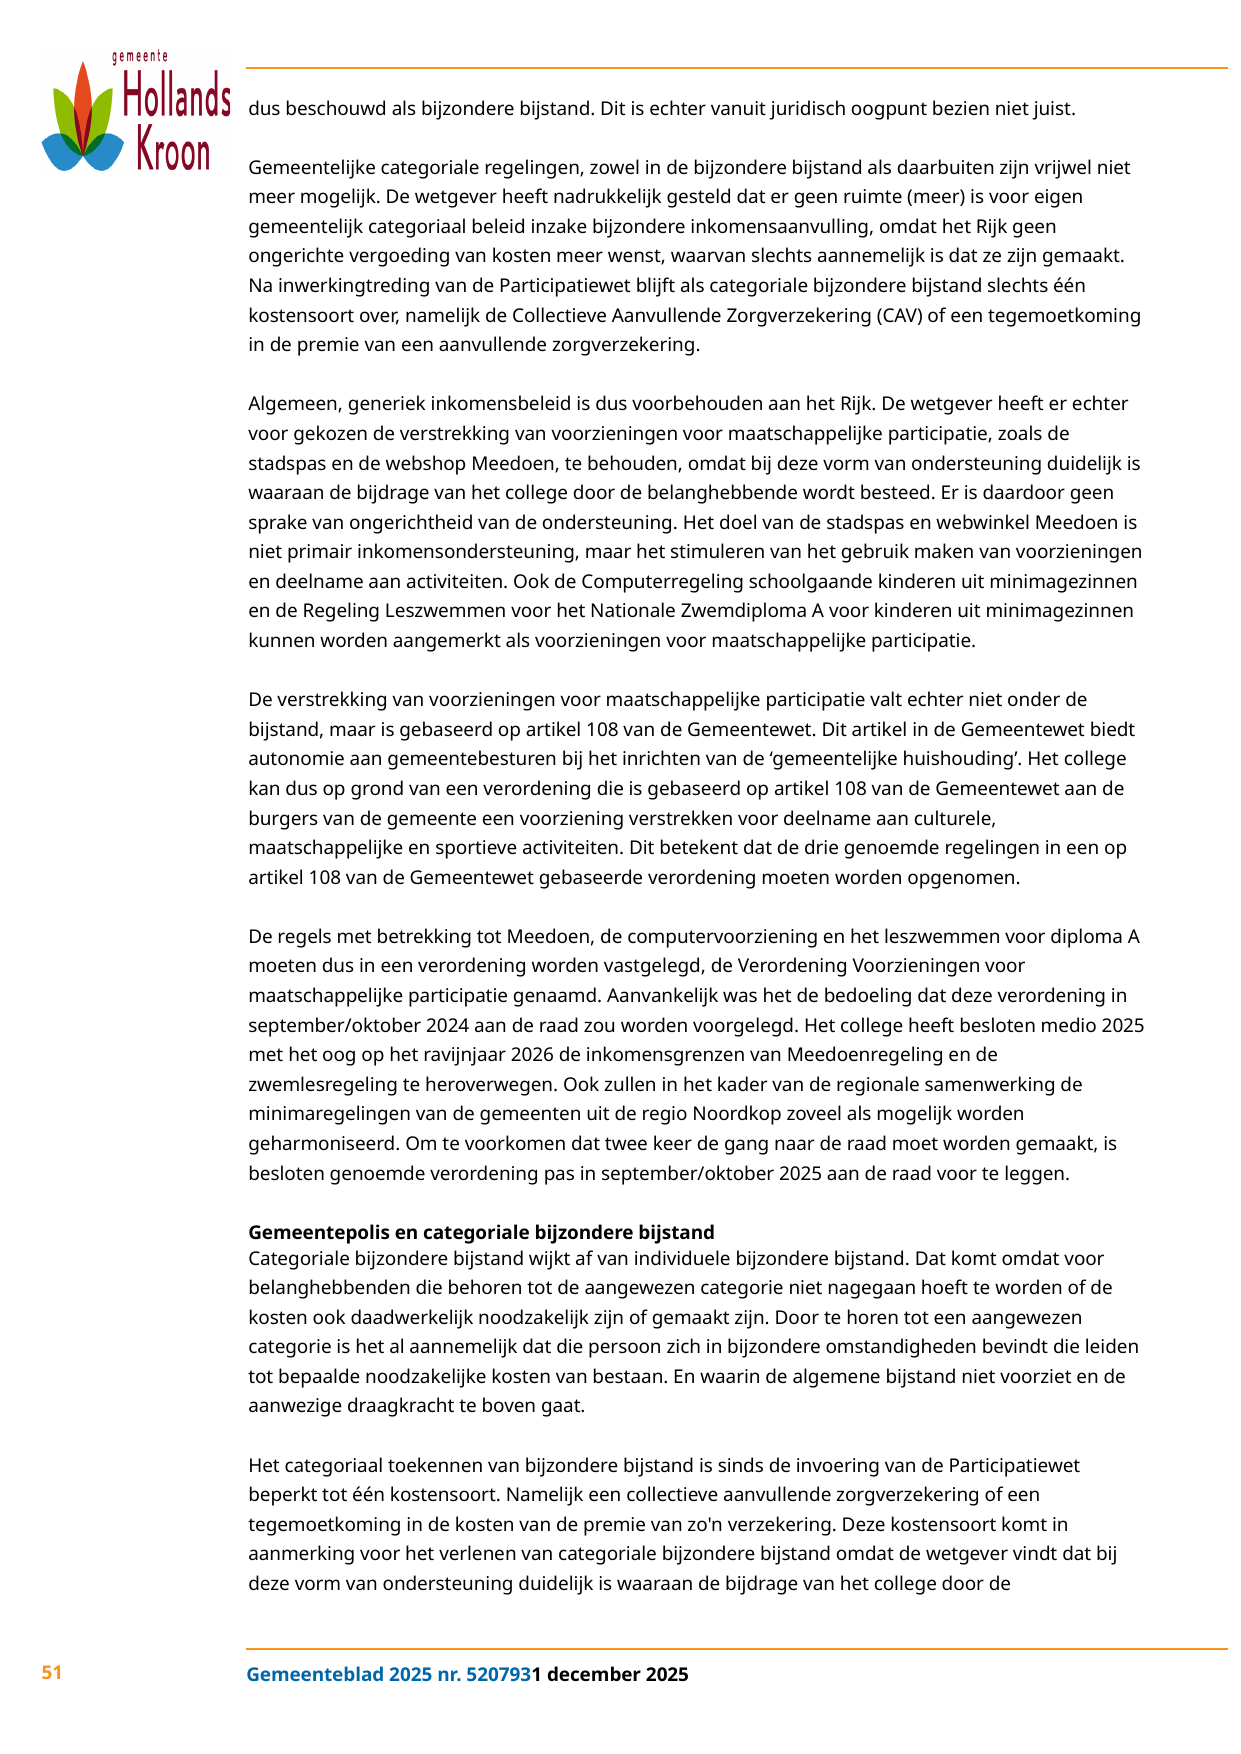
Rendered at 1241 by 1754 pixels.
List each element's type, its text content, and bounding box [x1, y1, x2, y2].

text Gemeentelijke categoriale regelingen, zowel in de bijzondere bijstand als daarbuiten zijn vrijwel niet meer mogelijk. De wetgever heeft nadrukkelijk gesteld dat er geen ruimte (meer) is voor eigen gemeentelijk categoriaal beleid inzake bijzondere inkomensaanvulling, omdat het Rijk geen ongerichte vergoeding van kosten meer wenst, waarvan slechts aannemelijk is dat ze zijn gemaakt. Na inwerkingtreding van de Participatiewet blijft als categoriale bijzondere bijstand slechts één kostensoort over, namelijk de Collectieve Aanvullende Zorgverzekering (CAV) of een tegemoetkoming in de premie van een aanvullende zorgverzekering. [248, 154, 1152, 357]
picture [41, 47, 231, 172]
text De verstrekking van voorzieningen voor maatschappelijke participatie valt echter niet onder de bijstand, maar is gebaseerd op artikel 108 van de Gemeentewet. Dit artikel in de Gemeentewet biedt autonomie aan gemeentebesturen bij het inrichten van de ‘gemeentelijke huishouding’. Het college kan dus op grond van een verordening die is gebaseerd op artikel 108 van de Gemeentewet aan de burgers van de gemeente een voorziening verstrekken voor deelname aan culturele, maatschappelijke en sportieve activiteiten. Dit betekent dat de drie genoemde regelingen in een op artikel 108 van de Gemeentewet gebaseerde verordening moeten worden opgenomen. [248, 686, 1152, 890]
text dus beschouwd als bijzondere bijstand. Dit is echter vanuit juridisch oogpunt bezien niet juist. [248, 95, 1152, 121]
text Categoriale bijzondere bijstand wijkt af van individuele bijzondere bijstand. Dat komt omdat voor belanghebbenden die behoren tot de aangewezen categorie niet nagegaan hoeft te worden of de kosten ook daadwerkelijk noodzakelijk zijn of gemaakt zijn. Door te horen tot een aangewezen categorie is het al aannemelijk dat die persoon zich in bijzondere omstandigheden bevindt die leiden tot bepaalde noodzakelijke kosten van bestaan. En waarin de algemene bijstand niet voorziet en de aanwezige draagkracht te boven gaat. [248, 1245, 1152, 1418]
text Het categoriaal toekennen van bijzondere bijstand is sinds de invoering van de Participatiewet beperkt tot één kostensoort. Namelijk een collectieve aanvullende zorgverzekering of een tegemoetkoming in de kosten van de premie van zo'n verzekering. Deze kostensoort komt in aanmerking voor het verlenen van categoriale bijzondere bijstand omdat de wetgever vindt dat bij deze vorm van ondersteuning duidelijk is waaraan de bijdrage van het college door de [248, 1452, 1152, 1596]
text De regels met betrekking tot Meedoen, de computervoorziening en het leszwemmen voor diploma A moeten dus in een verordening worden vastgelegd, de Verordening Voorzieningen voor maatschappelijke participatie genaamd. Aanvankelijk was het de bedoeling dat deze verordening in september/oktober 2024 aan de raad zou worden voorgelegd. Het college heeft besloten medio 2025 met het oog op het ravijnjaar 2026 de inkomensgrenzen van Meedoenregeling en de zwemlesregeling te heroverwegen. Ook zullen in het kader van de regionale samenwerking de minimaregelingen van de gemeenten uit de regio Noordkop zoveel als mogelijk worden geharmoniseerd. Om te voorkomen dat twee keer de gang naar de raad moet worden gemaakt, is besloten genoemde verordening pas in september/oktober 2025 aan de raad voor te leggen. [248, 923, 1152, 1186]
text Gemeentepolis en categoriale bijzondere bijstand [248, 1219, 1152, 1245]
text Algemeen, generiek inkomensbeleid is dus voorbehouden aan het Rijk. De wetgever heeft er echter voor gekozen de verstrekking van voorzieningen voor maatschappelijke participatie, zoals de stadspas en de webshop Meedoen, te behouden, omdat bij deze vorm van ondersteuning duidelijk is waaraan de bijdrage van het college door de belanghebbende wordt besteed. Er is daardoor geen sprake van ongerichtheid van de ondersteuning. Het doel van de stadspas en webwinkel Meedoen is niet primair inkomensondersteuning, maar het stimuleren van het gebruik maken van voorzieningen en deelname aan activiteiten. Ook de Computerregeling schoolgaande kinderen uit minimagezinnen en de Regeling Leszwemmen voor het Nationale Zwemdiploma A voor kinderen uit minimagezinnen kunnen worden aangemerkt als voorzieningen voor maatschappelijke participatie. [248, 391, 1152, 653]
